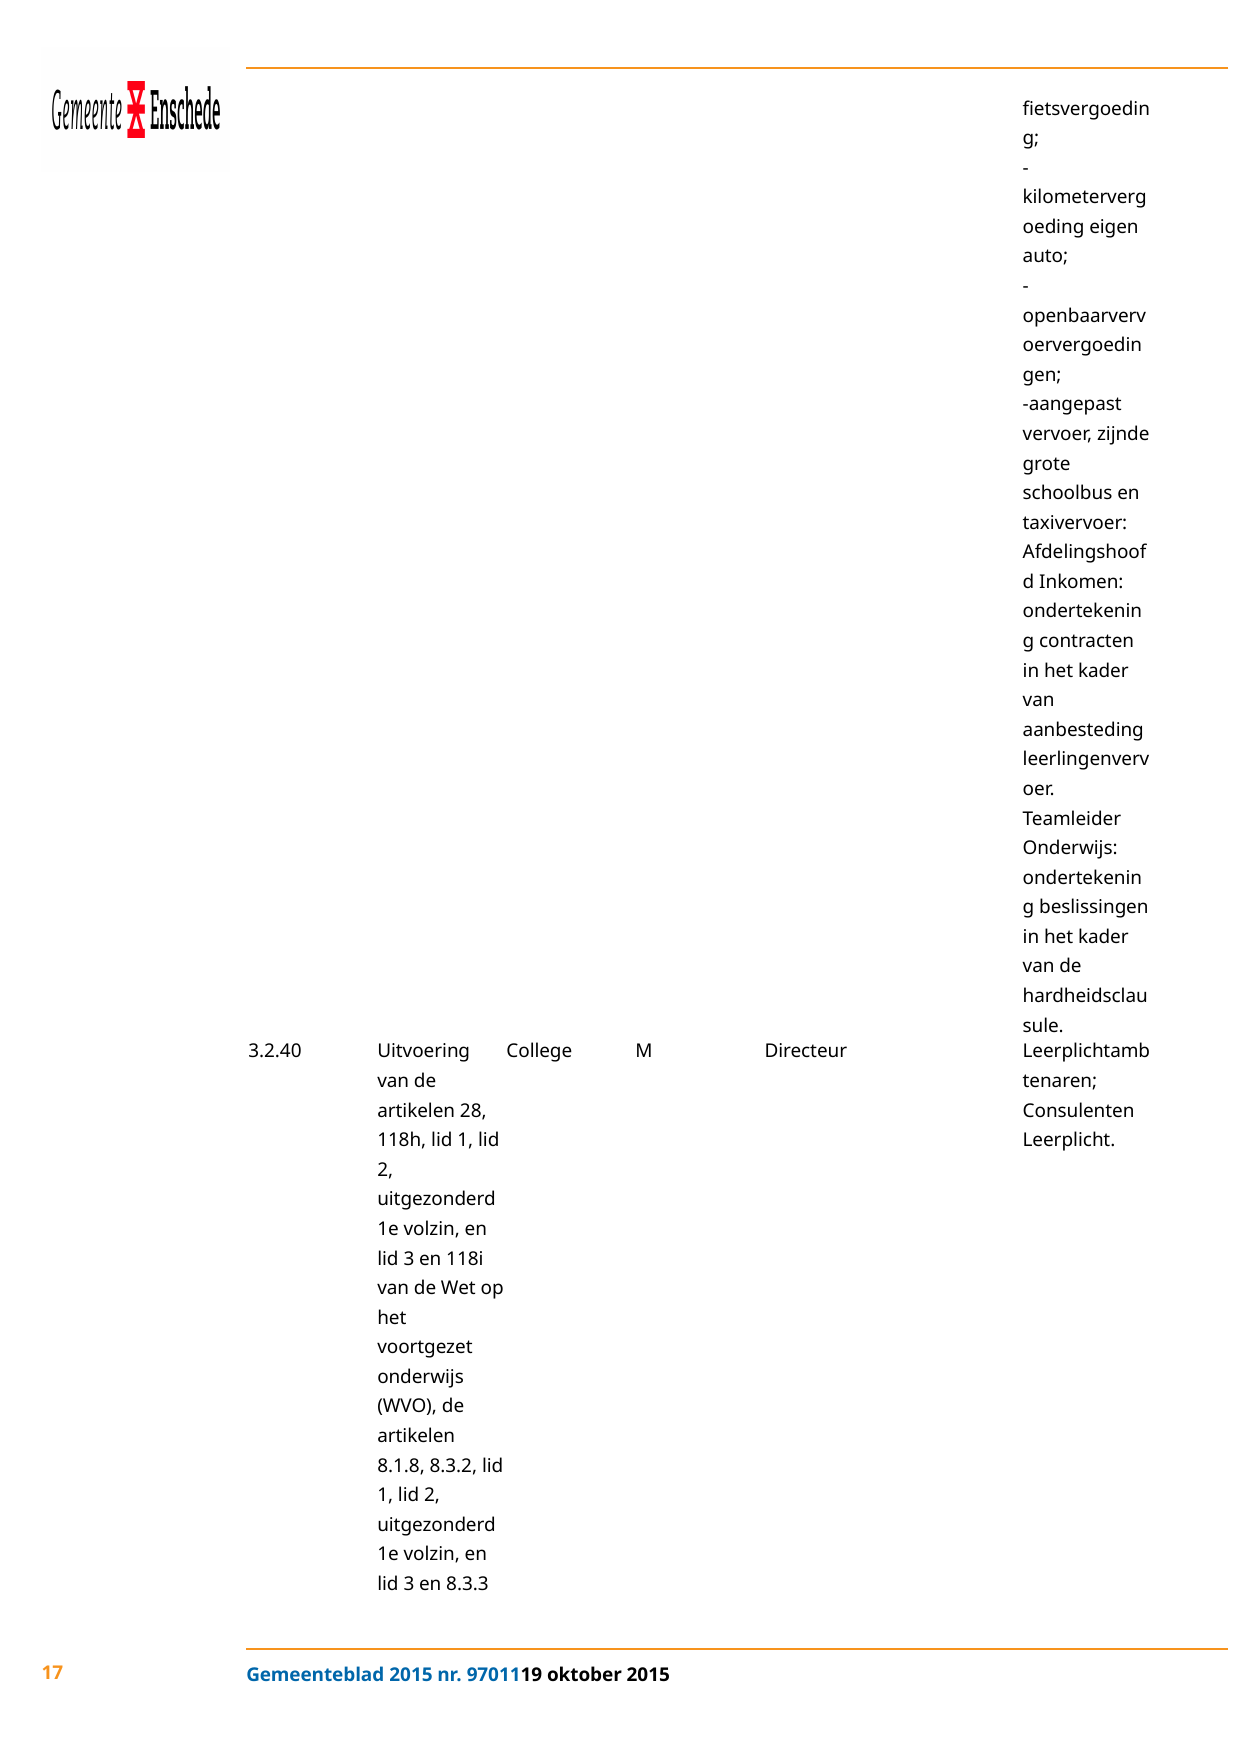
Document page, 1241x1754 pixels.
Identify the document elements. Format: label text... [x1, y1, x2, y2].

table_cell 3.2.40 [248, 1038, 377, 1596]
table_cell College [506, 1038, 635, 1596]
table_cell Directeur [764, 1038, 893, 1596]
table_cell [377, 95, 506, 1038]
table_cell [248, 95, 377, 1038]
table_cell [635, 95, 764, 1038]
table_cell Uitvoering van de artikelen 28, 118h, lid 1, lid 2, uitgezonderd 1e volzin, en lid 3 en 118i van de Wet op het voortgezet onderwijs (WVO), de artikelen 8.1.8, 8.3.2, lid 1, lid 2, uitgezonderd 1e volzin, en lid 3 en 8.3.3 [377, 1038, 506, 1596]
picture [41, 47, 231, 172]
table_cell [764, 95, 893, 1038]
table_cell [894, 1038, 1022, 1596]
table_cell -fietsvergoeding; -kilometervergoeding eigen auto; -openbaarvervoervergoedingen; -aangepast vervoer, zijnde grote schoolbus en taxivervoer: Afdelingshoofd Inkomen: ondertekening contracten in het kader van aanbesteding leerlingenvervoer. Teamleider Onderwijs: ondertekening beslissingen in het kader van de hardheidsclausule. [1023, 95, 1152, 1038]
table_cell [506, 95, 635, 1038]
table_cell Leerplichtambtenaren; Consulenten Leerplicht. [1023, 1038, 1152, 1596]
table_cell [894, 95, 1022, 1038]
table_cell M [635, 1038, 764, 1596]
